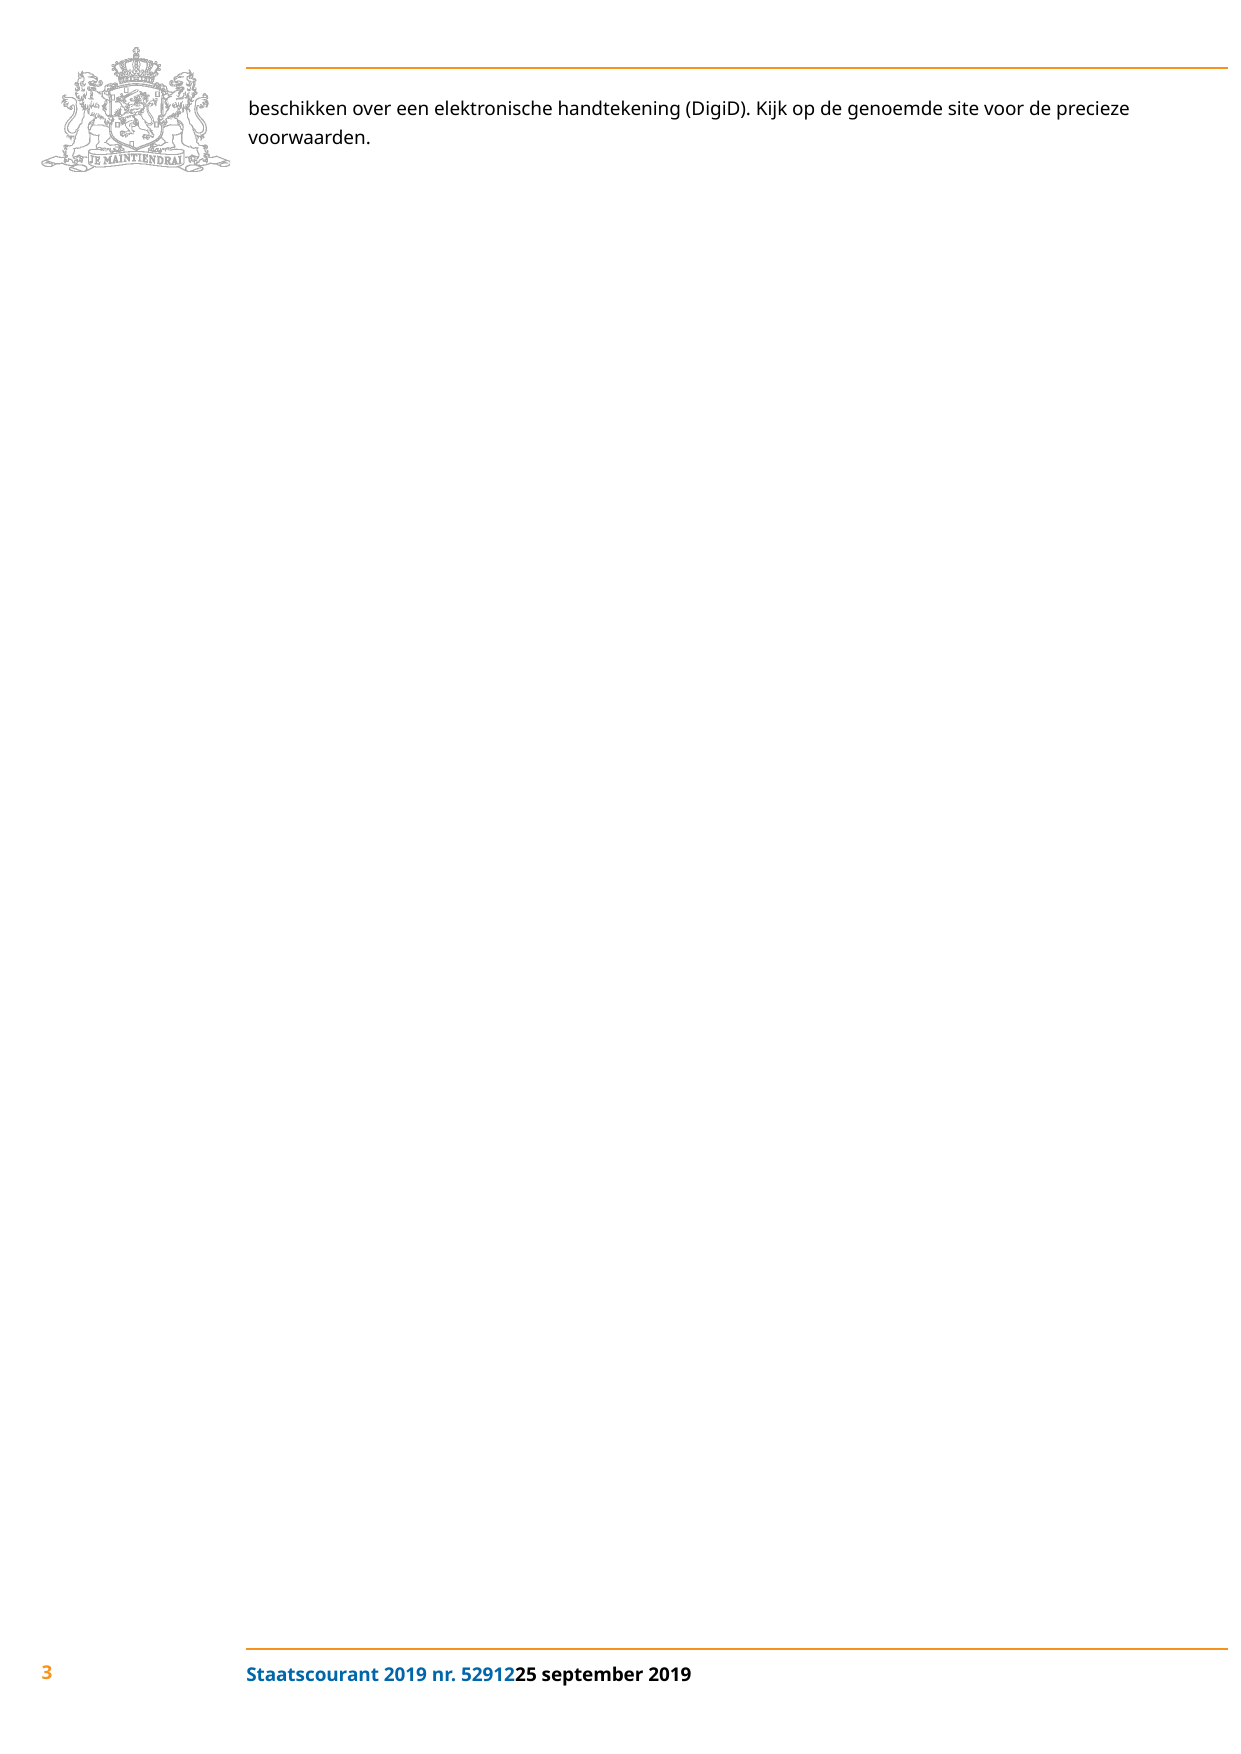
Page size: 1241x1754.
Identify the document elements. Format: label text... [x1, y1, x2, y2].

picture [41, 47, 231, 172]
text beschikken over een elektronische handtekening (DigiD). Kijk op de genoemde site voor de precieze voorwaarden. [248, 95, 1152, 150]
